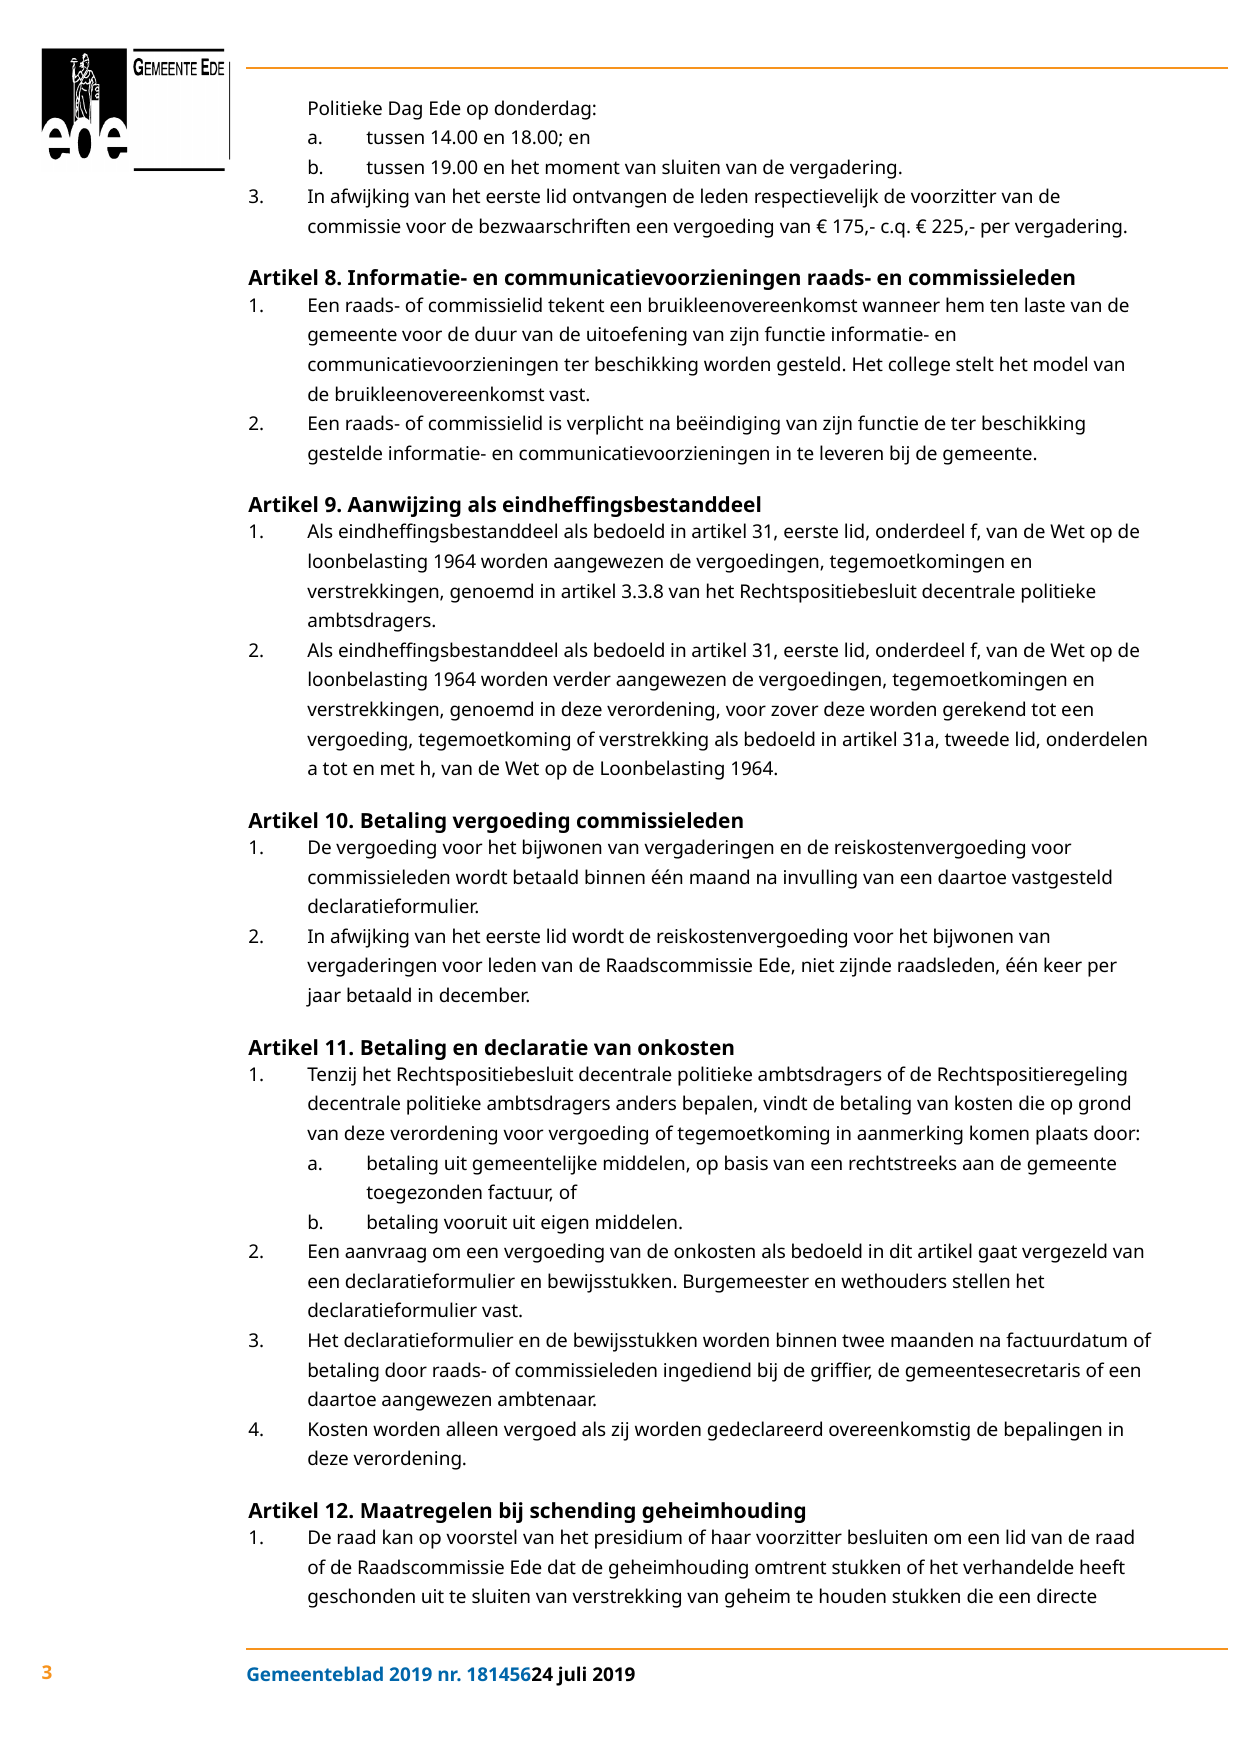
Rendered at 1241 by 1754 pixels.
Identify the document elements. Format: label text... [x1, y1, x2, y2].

list betaling uit gemeentelijke middelen, op basis van een rechtstreeks aan de gemeente toegezonden factuur, of [307, 1150, 1152, 1205]
text Artikel 8. Informatie- en communicatievoorzieningen raads- en commissieleden [248, 263, 1152, 292]
list betaling vooruit uit eigen middelen. [307, 1209, 1152, 1235]
list tussen 19.00 en het moment van sluiten van de vergadering. [307, 154, 1152, 180]
list Als eindheffingsbestanddeel als bedoeld in artikel 31, eerste lid, onderdeel f, van de Wet op de loonbelasting 1964 worden verder aangewezen de vergoedingen, tegemoetkomingen en verstrekkingen, genoemd in deze verordening, voor zover deze worden gerekend tot een vergoeding, tegemoetkoming of verstrekking als bedoeld in artikel 31a, tweede lid, onderdelen a tot en met h, van de Wet op de Loonbelasting 1964. [248, 637, 1152, 781]
list In afwijking van het eerste lid wordt de reiskostenvergoeding voor het bijwonen van vergaderingen voor leden van de Raadscommissie Ede, niet zijnde raadsleden, één keer per jaar betaald in december. [248, 923, 1152, 1008]
list Het declaratieformulier en de bewijsstukken worden binnen twee maanden na factuurdatum of betaling door raads- of commissieleden ingediend bij de griffier, de gemeentesecretaris of een daartoe aangewezen ambtenaar. [248, 1327, 1152, 1412]
list Tenzij het Rechtspositiebesluit decentrale politieke ambtsdragers of de Rechtspositieregeling decentrale politieke ambtsdragers anders bepalen, vindt de betaling van kosten die op grond van deze verordening voor vergoeding of tegemoetkoming in aanmerking komen plaats door: [248, 1061, 1152, 1146]
list De vergoeding voor het bijwonen van vergaderingen en de reiskostenvergoeding voor commissieleden wordt betaald binnen één maand na invulling van een daartoe vastgesteld declaratieformulier. [248, 834, 1152, 919]
list Een raads- of commissielid tekent een bruikleenovereenkomst wanneer hem ten laste van de gemeente voor de duur van de uitoefening van zijn functie informatie- en communicatievoorzieningen ter beschikking worden gesteld. Het college stelt het model van de bruikleenovereenkomst vast. [248, 292, 1152, 406]
text Artikel 9. Aanwijzing als eindheffingsbestanddeel [248, 490, 1152, 519]
list Politieke Dag Ede op donderdag: [248, 95, 1152, 121]
list tussen 14.00 en 18.00; en [307, 124, 1152, 150]
list In afwijking van het eerste lid ontvangen de leden respectievelijk de voorzitter van de commissie voor de bezwaarschriften een vergoeding van € 175,- c.q. € 225,- per vergadering. [248, 183, 1152, 239]
list De raad kan op voorstel van het presidium of haar voorzitter besluiten om een lid van de raad of de Raadscommissie Ede dat de geheimhouding omtrent stukken of het verhandelde heeft geschonden uit te sluiten van verstrekking van geheim te houden stukken die een directe [248, 1524, 1152, 1609]
text Artikel 12. Maatregelen bij schending geheimhouding [248, 1496, 1152, 1524]
picture [41, 47, 231, 172]
text Artikel 10. Betaling vergoeding commissieleden [248, 806, 1152, 834]
list Als eindheffingsbestanddeel als bedoeld in artikel 31, eerste lid, onderdeel f, van de Wet op de loonbelasting 1964 worden aangewezen de vergoedingen, tegemoetkomingen en verstrekkingen, genoemd in artikel 3.3.8 van het Rechtspositiebesluit decentrale politieke ambtsdragers. [248, 519, 1152, 633]
list Kosten worden alleen vergoed als zij worden gedeclareerd overeenkomstig de bepalingen in deze verordening. [248, 1416, 1152, 1471]
text Artikel 11. Betaling en declaratie van onkosten [248, 1033, 1152, 1061]
list Een aanvraag om een vergoeding van de onkosten als bedoeld in dit artikel gaat vergezeld van een declaratieformulier en bewijsstukken. Burgemeester en wethouders stellen het declaratieformulier vast. [248, 1238, 1152, 1323]
list Een raads- of commissielid is verplicht na beëindiging van zijn functie de ter beschikking gestelde informatie- en communicatievoorzieningen in te leveren bij de gemeente. [248, 410, 1152, 466]
